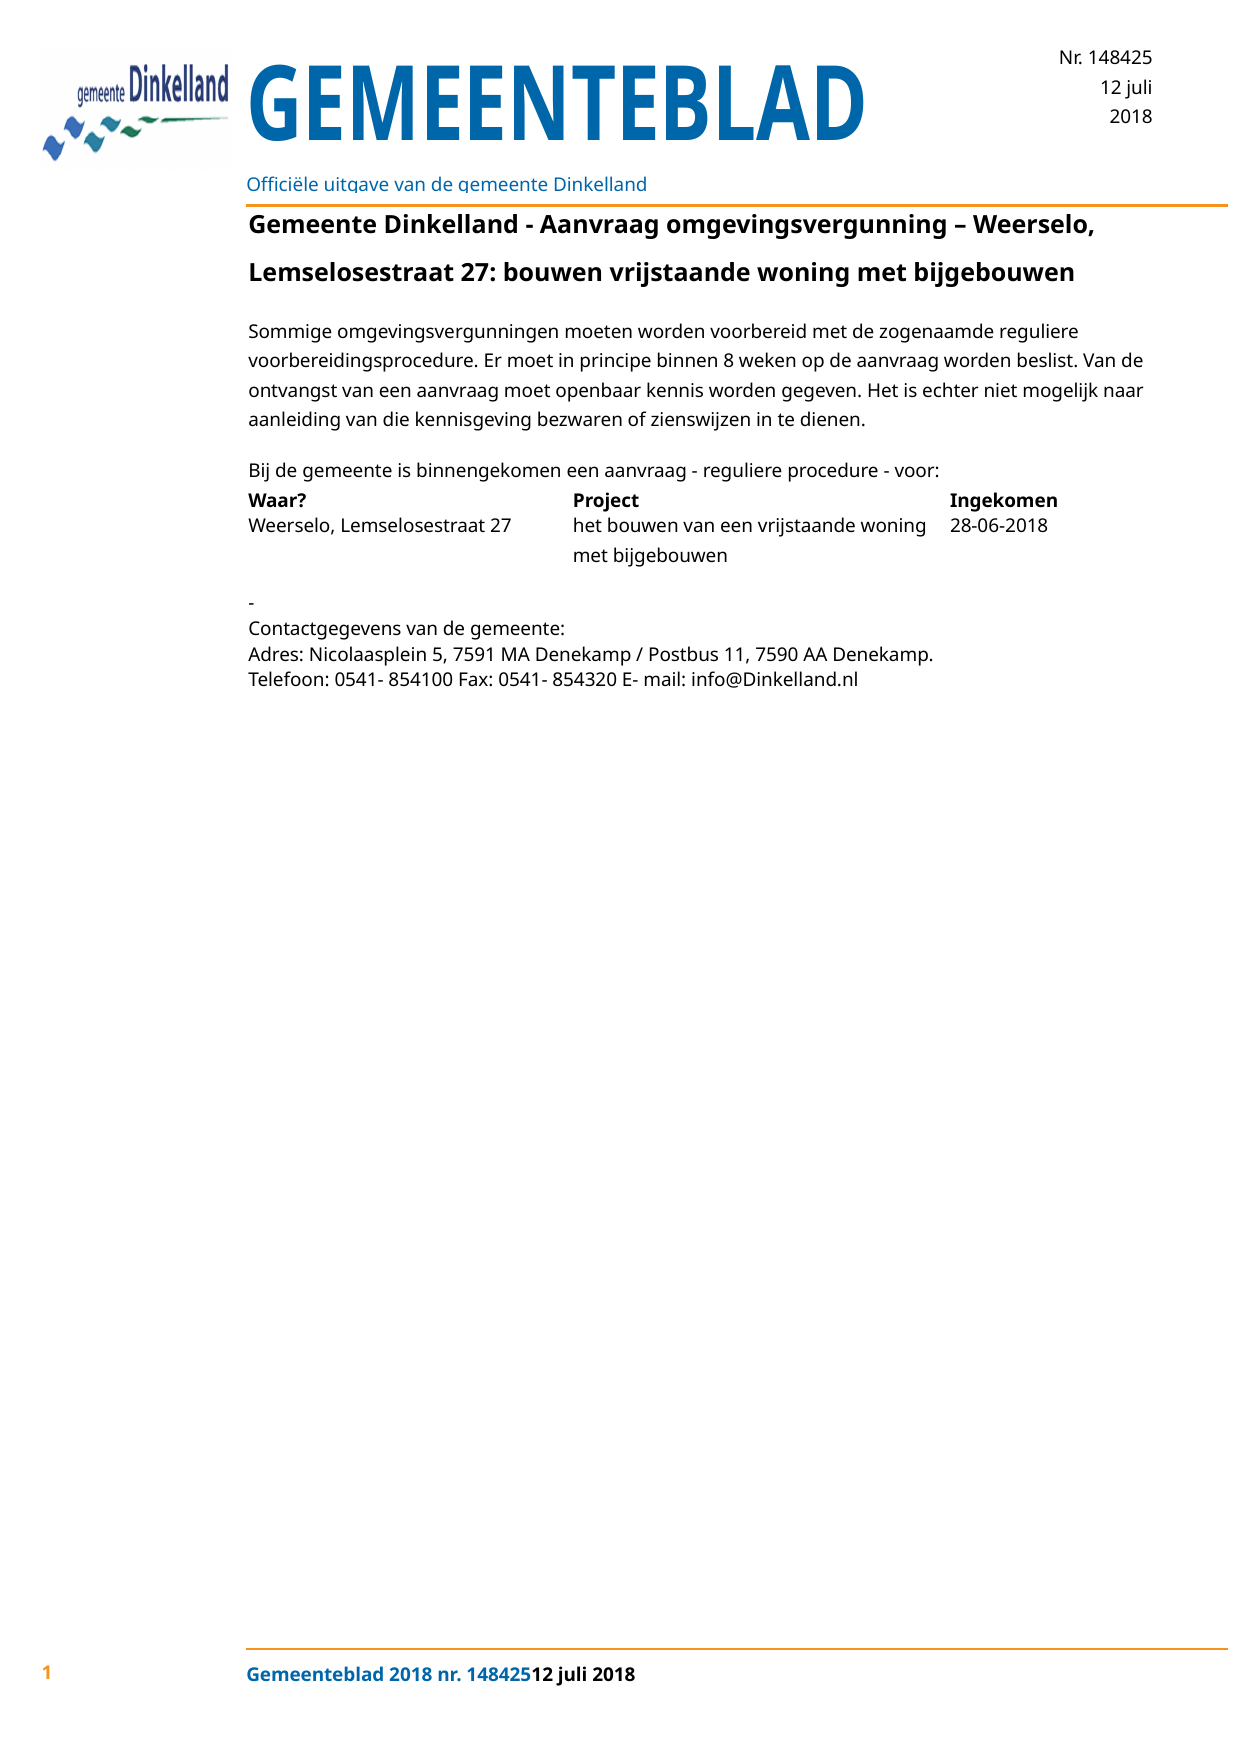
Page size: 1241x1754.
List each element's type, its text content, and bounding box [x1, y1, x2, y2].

table_cell Weerselo, Lemselosestraat 27 [248, 513, 573, 568]
text Sommige omgevingsvergunningen moeten worden voorbereid met de zogenaamde reguliere voorbereidingsprocedure. Er moet in principe binnen 8 weken op de aanvraag worden beslist. Van de ontvangst van een aanvraag moet openbaar kennis worden gegeven. Het is echter niet mogelijk naar aanleiding van die kennisgeving bezwaren of zienswijzen in te dienen. [248, 318, 1152, 432]
text Adres: Nicolaasplein 5, 7591 MA Denekamp / Postbus 11, 7590 AA Denekamp. [248, 641, 1152, 666]
table_header Project [573, 487, 950, 512]
text Contactgegevens van de gemeente: [248, 615, 1152, 641]
picture [41, 47, 231, 172]
text Telefoon: 0541- 854100 Fax: 0541- 854320 E- mail: info@Dinkelland.nl [248, 666, 1152, 692]
table_cell het bouwen van een vrijstaande woning met bijgebouwen [573, 513, 950, 568]
text Gemeente Dinkelland - Aanvraag omgevingsvergunning – Weerselo, Lemselosestraat 27: bouwen vrijstaande woning met bijgebouwen [248, 207, 1152, 288]
table_header Waar? [248, 487, 573, 512]
table_header Ingekomen [950, 487, 1152, 512]
text Bij de gemeente is binnengekomen een aanvraag - reguliere procedure - voor: [248, 457, 1152, 483]
text - [248, 589, 1152, 615]
table_cell 28-06-2018 [950, 513, 1152, 568]
